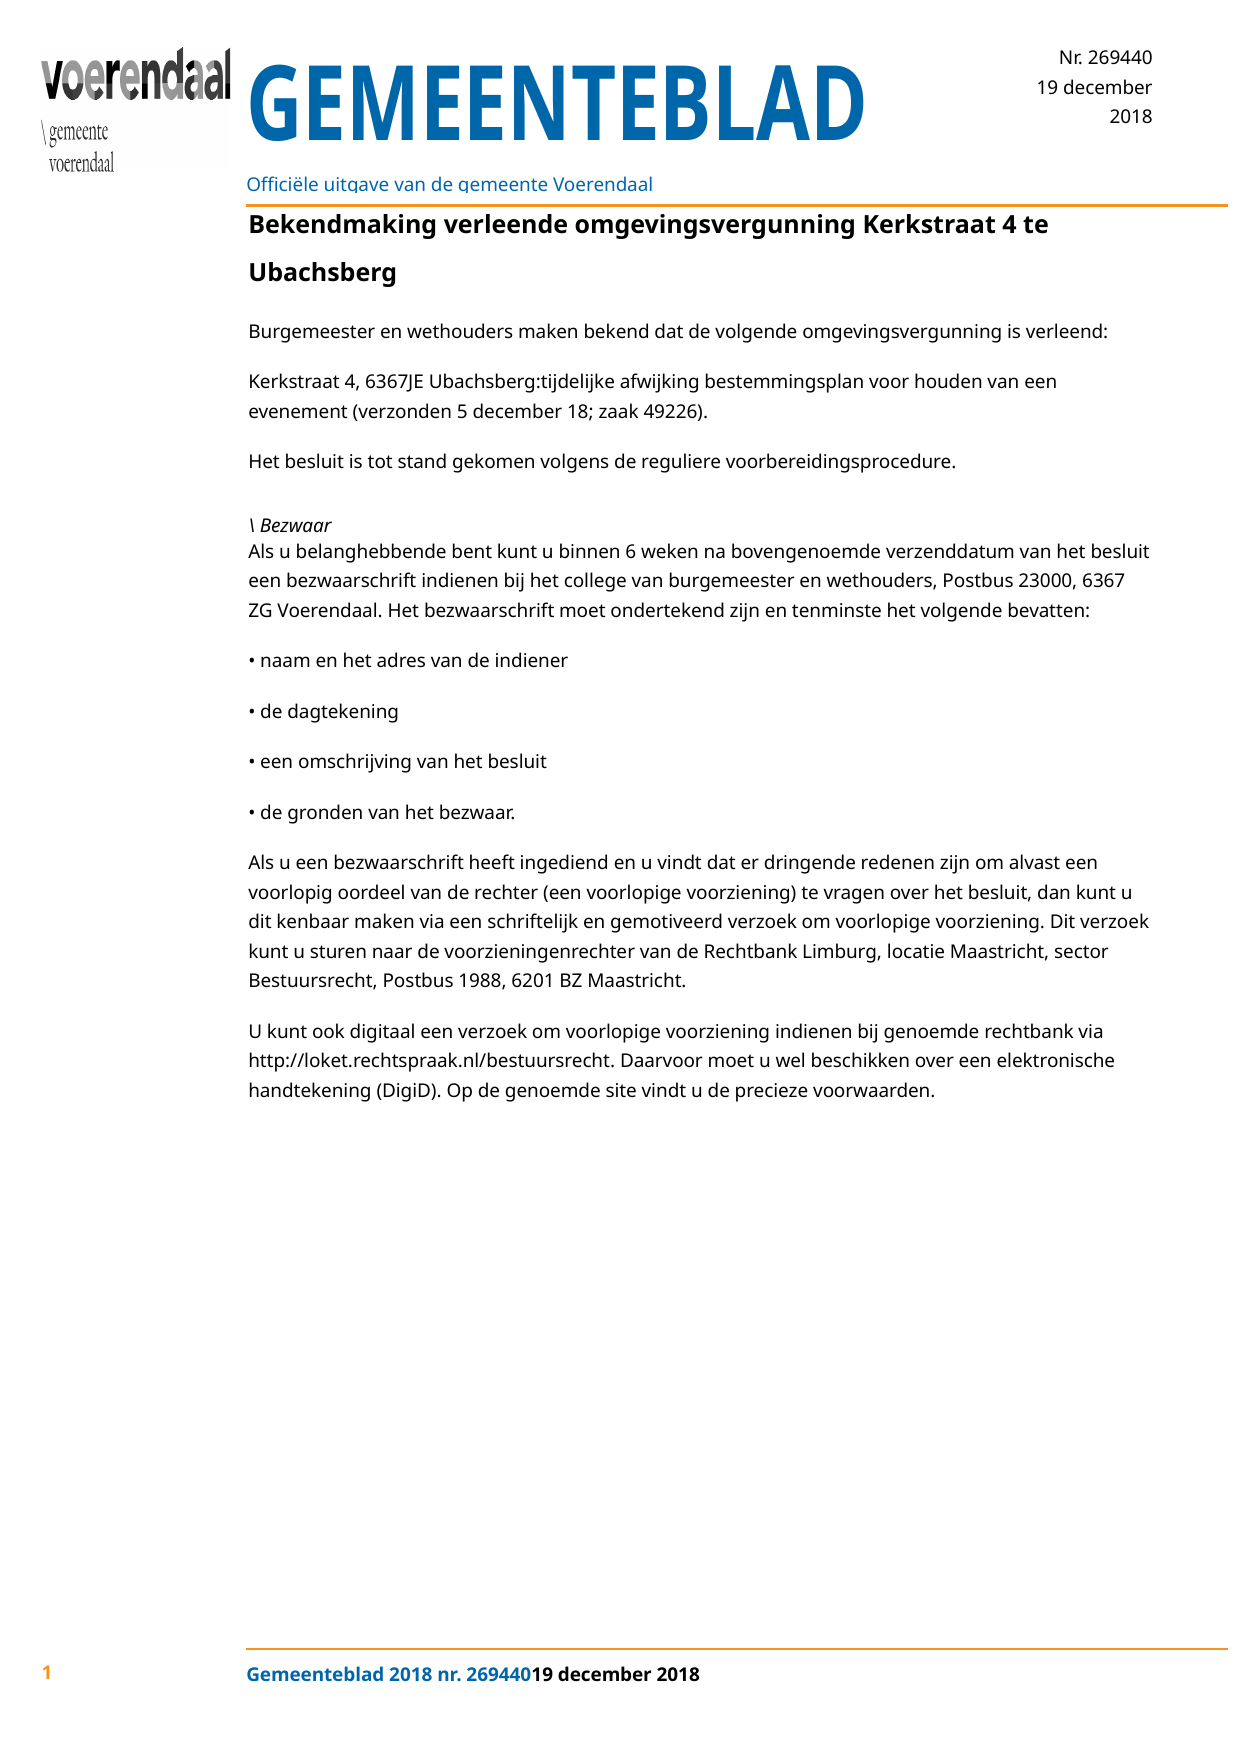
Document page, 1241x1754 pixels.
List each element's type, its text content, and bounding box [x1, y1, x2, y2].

text \ Bezwaar [248, 512, 1152, 538]
text Kerkstraat 4, 6367JE Ubachsberg:tijdelijke afwijking bestemmingsplan voor houden van een evenement (verzonden 5 december 18; zaak 49226). [248, 368, 1152, 424]
text Als u belanghebbende bent kunt u binnen 6 weken na bovengenoemde verzenddatum van het besluit een bezwaarschrift indienen bij het college van burgemeester en wethouders, Postbus 23000, 6367 ZG Voerendaal. Het bezwaarschrift moet ondertekend zijn en tenminste het volgende bevatten: [248, 538, 1152, 623]
text Als u een bezwaarschrift heeft ingediend en u vindt dat er dringende redenen zijn om alvast een voorlopig oordeel van de rechter (een voorlopige voorziening) te vragen over het besluit, dan kunt u dit kenbaar maken via een schriftelijk en gemotiveerd verzoek om voorlopige voorziening. Dit verzoek kunt u sturen naar de voorzieningenrechter van de Rechtbank Limburg, locatie Maastricht, sector Bestuursrecht, Postbus 1988, 6201 BZ Maastricht. [248, 849, 1152, 993]
text U kunt ook digitaal een verzoek om voorlopige voorziening indienen bij genoemde rechtbank via http://loket.rechtspraak.nl/bestuursrecht. Daarvoor moet u wel beschikken over een elektronische handtekening (DigiD). Op de genoemde site vindt u de precieze voorwaarden. [248, 1018, 1152, 1103]
picture [41, 47, 231, 172]
text Burgemeester en wethouders maken bekend dat de volgende omgevingsvergunning is verleend: [248, 318, 1152, 344]
text • de gronden van het bezwaar. [248, 799, 1152, 824]
text Bekendmaking verleende omgevingsvergunning Kerkstraat 4 te Ubachsberg [248, 207, 1152, 288]
text Het besluit is tot stand gekomen volgens de reguliere voorbereidingsprocedure. [248, 448, 1152, 474]
text • naam en het adres van de indiener [248, 648, 1152, 673]
text • een omschrijving van het besluit [248, 748, 1152, 774]
text • de dagtekening [248, 698, 1152, 724]
